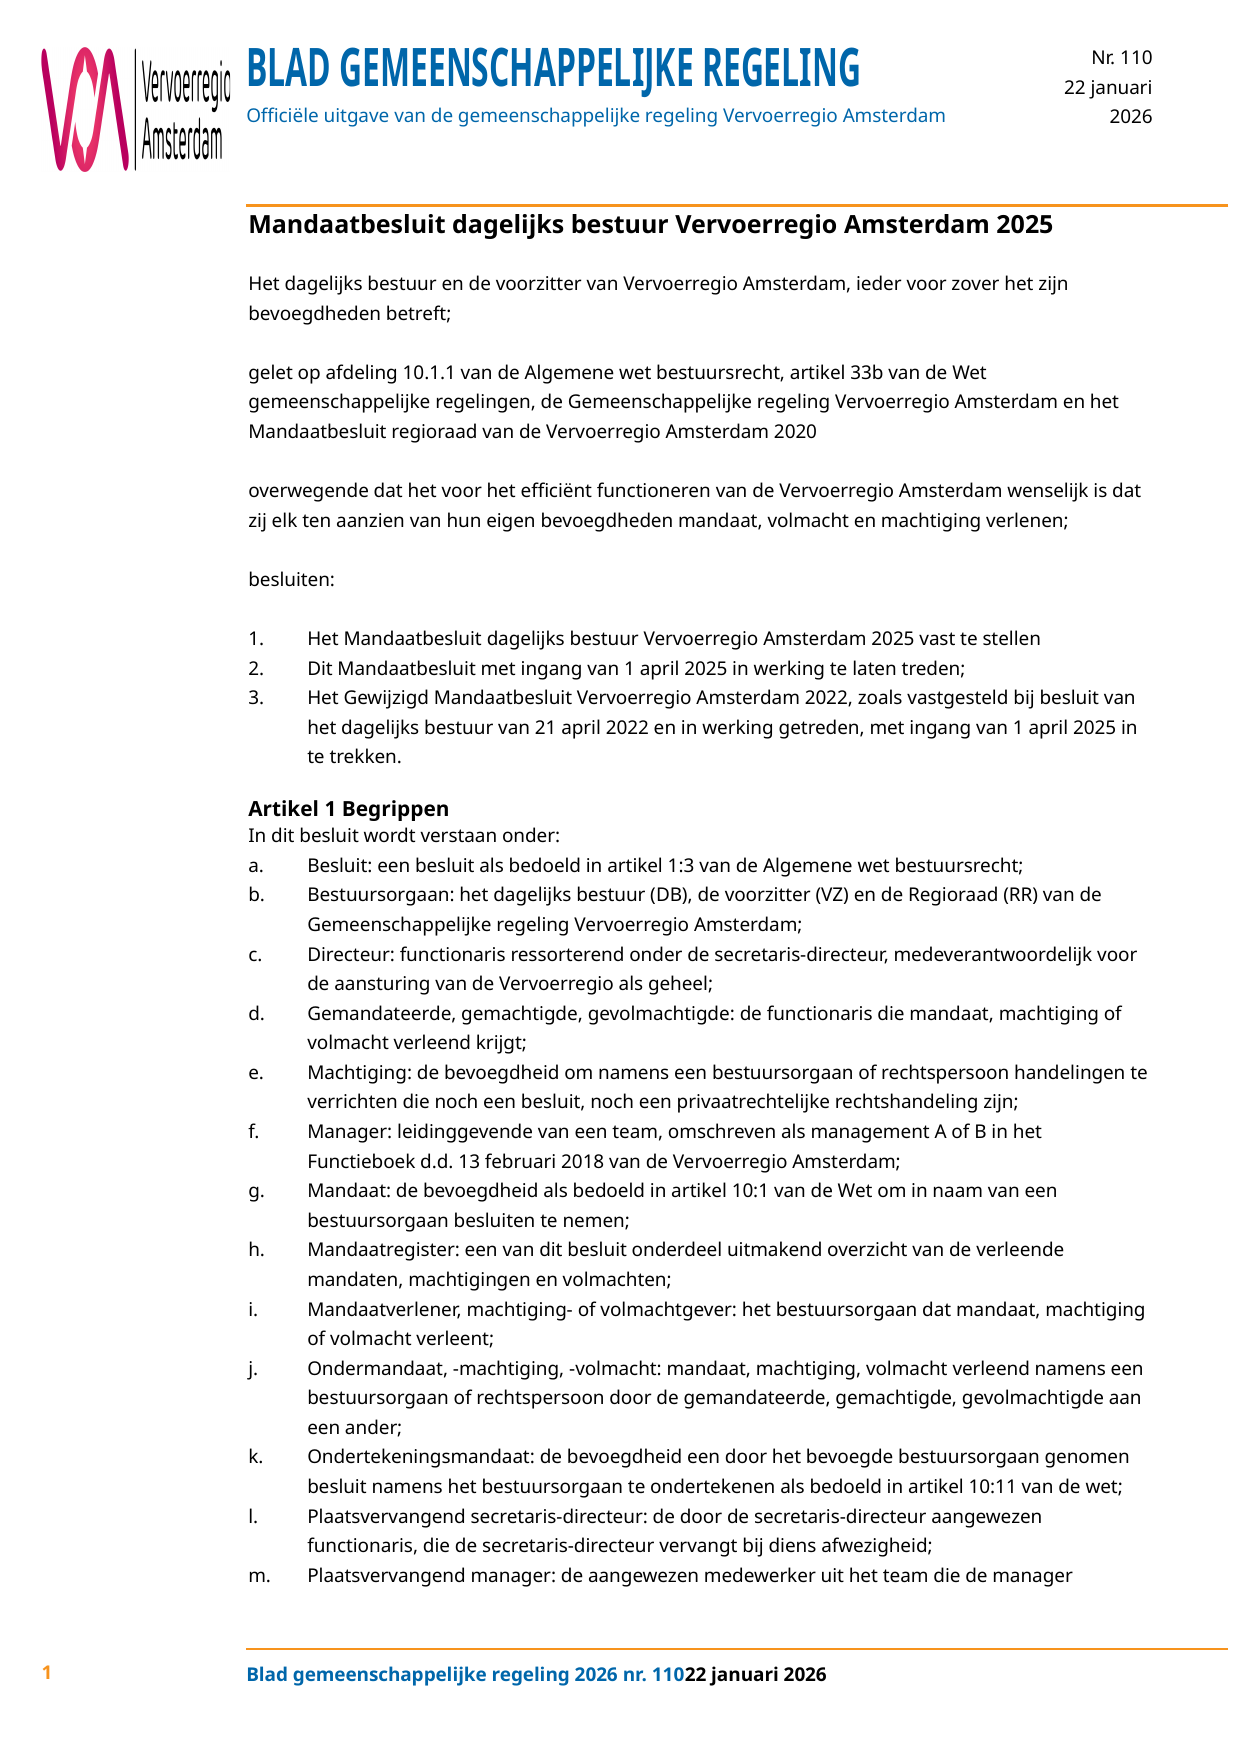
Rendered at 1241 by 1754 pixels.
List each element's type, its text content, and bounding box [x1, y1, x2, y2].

text besluiten: [248, 566, 1152, 592]
picture [41, 47, 231, 172]
list Het Gewijzigd Mandaatbesluit Vervoerregio Amsterdam 2022, zoals vastgesteld bij besluit van het dagelijks bestuur van 21 april 2022 en in werking getreden, met ingang van 1 april 2025 in te trekken. [248, 684, 1152, 769]
list Ondermandaat, -machtiging, -volmacht: mandaat, machtiging, volmacht verleend namens een bestuursorgaan of rechtspersoon door de gemandateerde, gemachtigde, gevolmachtigde aan een ander; [248, 1355, 1152, 1440]
text Mandaatbesluit dagelijks bestuur Vervoerregio Amsterdam 2025 [248, 207, 1152, 241]
list Manager: leidinggevende van een team, omschreven als management A of B in het Functieboek d.d. 13 februari 2018 van de Vervoerregio Amsterdam; [248, 1118, 1152, 1174]
text gelet op afdeling 10.1.1 van de Algemene wet bestuursrecht, artikel 33b van de Wet gemeenschappelijke regelingen, de Gemeenschappelijke regeling Vervoerregio Amsterdam en het Mandaatbesluit regioraad van de Vervoerregio Amsterdam 2020 [248, 359, 1152, 444]
text In dit besluit wordt verstaan onder: [248, 822, 1152, 848]
list Ondertekeningsmandaat: de bevoegdheid een door het bevoegde bestuursorgaan genomen besluit namens het bestuursorgaan te ondertekenen als bedoeld in artikel 10:11 van de wet; [248, 1444, 1152, 1499]
list Dit Mandaatbesluit met ingang van 1 april 2025 in werking te laten treden; [248, 655, 1152, 681]
list Plaatsvervangend manager: de aangewezen medewerker uit het team die de manager [248, 1562, 1152, 1588]
list Directeur: functionaris ressorterend onder de secretaris-directeur, medeverantwoordelijk voor de aansturing van de Vervoerregio als geheel; [248, 941, 1152, 996]
text Het dagelijks bestuur en de voorzitter van Vervoerregio Amsterdam, ieder voor zover het zijn bevoegdheden betreft; [248, 270, 1152, 326]
list Mandaat: de bevoegdheid als bedoeld in artikel 10:1 van de Wet om in naam van een bestuursorgaan besluiten te nemen; [248, 1177, 1152, 1233]
list Machtiging: de bevoegdheid om namens een bestuursorgaan of rechtspersoon handelingen te verrichten die noch een besluit, noch een privaatrechtelijke rechtshandeling zijn; [248, 1059, 1152, 1114]
list Mandaatverlener, machtiging- of volmachtgever: het bestuursorgaan dat mandaat, machtiging of volmacht verleent; [248, 1296, 1152, 1351]
list Bestuursorgaan: het dagelijks bestuur (DB), de voorzitter (VZ) en de Regioraad (RR) van de Gemeenschappelijke regeling Vervoerregio Amsterdam; [248, 882, 1152, 937]
list Besluit: een besluit als bedoeld in artikel 1:3 van de Algemene wet bestuursrecht; [248, 852, 1152, 878]
list Gemandateerde, gemachtigde, gevolmachtigde: de functionaris die mandaat, machtiging of volmacht verleend krijgt; [248, 1000, 1152, 1055]
text overwegende dat het voor het efficiënt functioneren van de Vervoerregio Amsterdam wenselijk is dat zij elk ten aanzien van hun eigen bevoegdheden mandaat, volmacht en machtiging verlenen; [248, 477, 1152, 533]
list Het Mandaatbesluit dagelijks bestuur Vervoerregio Amsterdam 2025 vast te stellen [248, 625, 1152, 651]
text Artikel 1 Begrippen [248, 794, 1152, 822]
list Mandaatregister: een van dit besluit onderdeel uitmakend overzicht van de verleende mandaten, machtigingen en volmachten; [248, 1237, 1152, 1292]
list Plaatsvervangend secretaris-directeur: de door de secretaris-directeur aangewezen functionaris, die de secretaris-directeur vervangt bij diens afwezigheid; [248, 1503, 1152, 1558]
